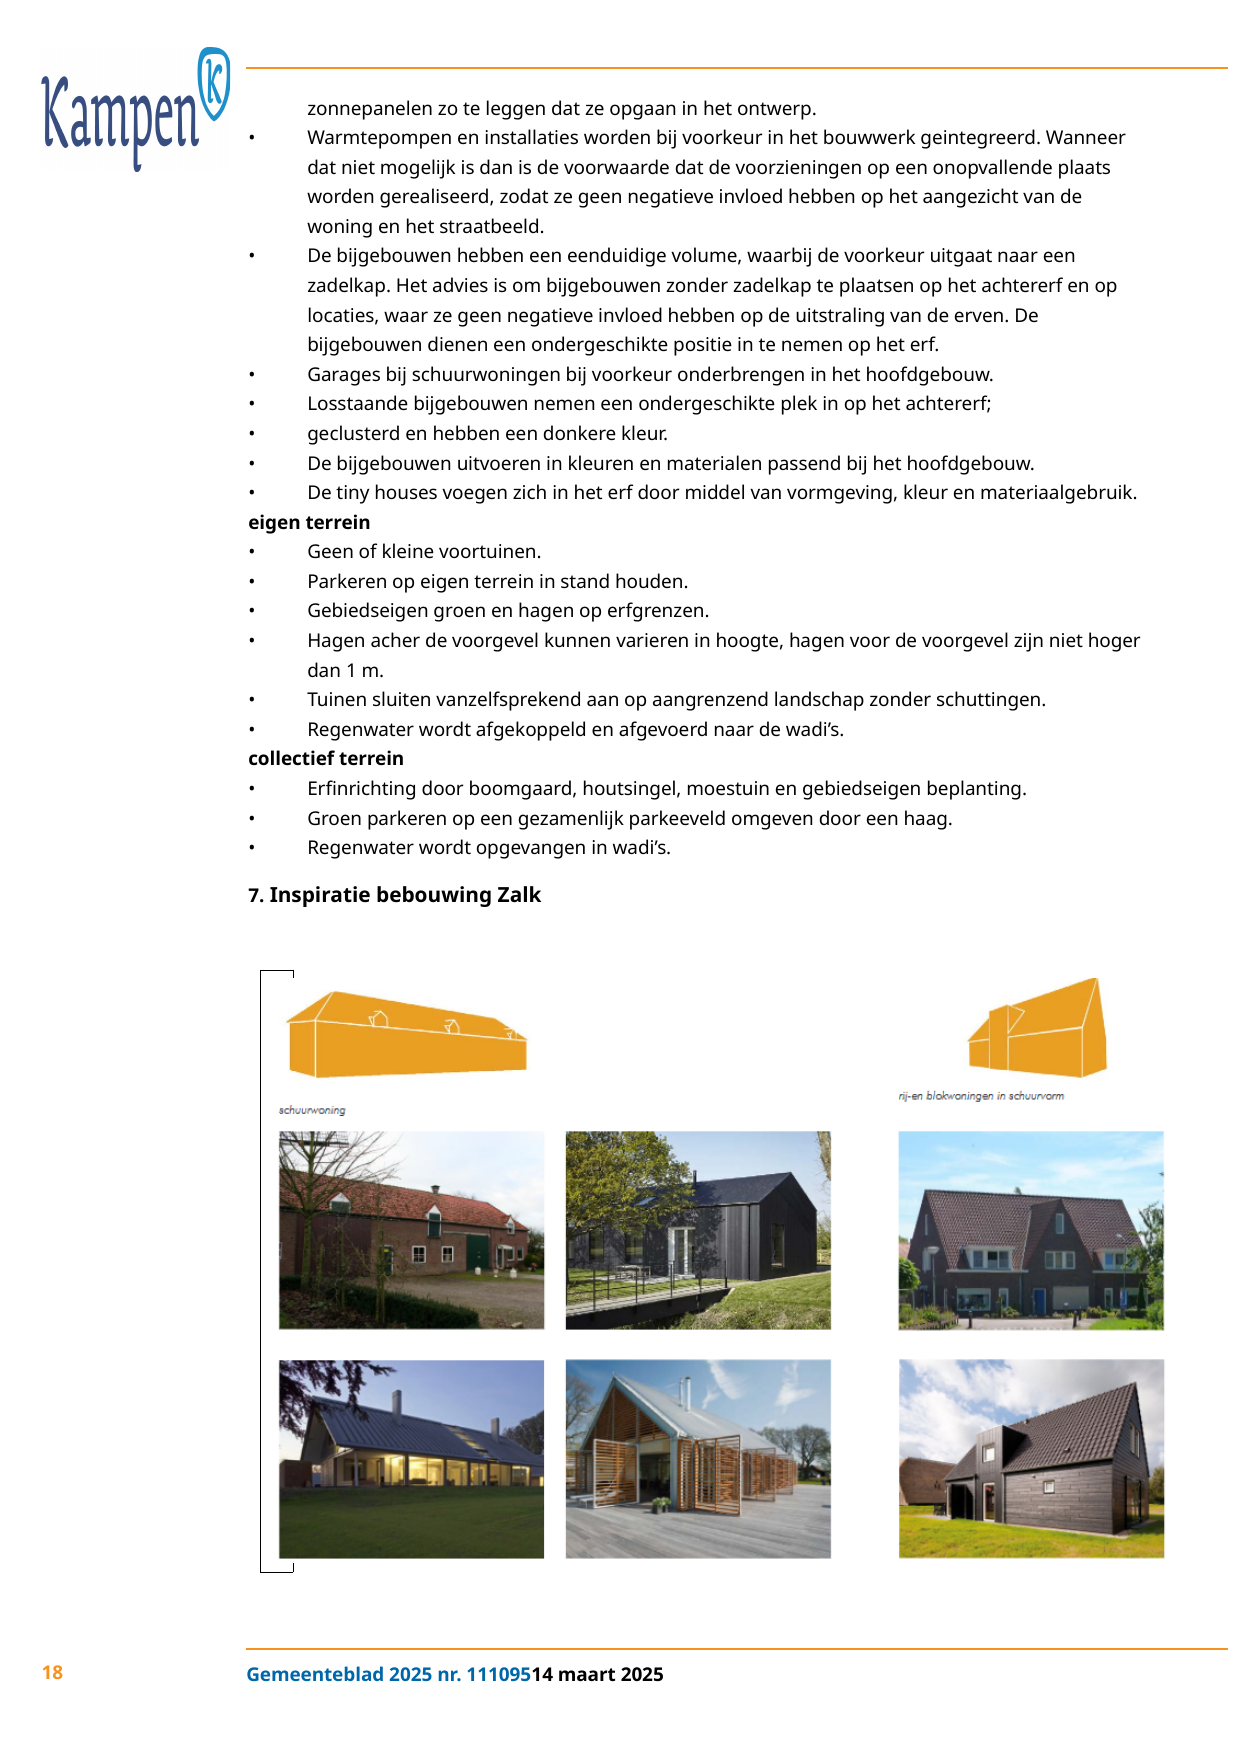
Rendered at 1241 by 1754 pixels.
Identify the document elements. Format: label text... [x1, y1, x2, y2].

list De bijgebouwen hebben een eenduidige volume, waarbij de voorkeur uitgaat naar een zadelkap. Het advies is om bijgebouwen zonder zadelkap te plaatsen op het achtererf en op locaties, waar ze geen negatieve invloed hebben op de uitstraling van de erven. De bijgebouwen dienen een ondergeschikte positie in te nemen op het erf. [248, 243, 1152, 357]
list Regenwater wordt afgekoppeld en afgevoerd naar de wadi’s. [248, 716, 1152, 742]
picture [268, 978, 1173, 1563]
list Garages bij schuurwoningen bij voorkeur onderbrengen in het hoofdgebouw. [248, 361, 1152, 387]
list geclusterd en hebben een donkere kleur. [248, 420, 1152, 446]
list Gebiedseigen groen en hagen op erfgrenzen. [248, 598, 1152, 623]
text collectief terrein [248, 746, 1152, 771]
list Geen of kleine voortuinen. [248, 538, 1152, 564]
text eigen terrein [248, 509, 1152, 535]
list De tiny houses voegen zich in het erf door middel van vormgeving, kleur en materiaalgebruik. [248, 479, 1152, 505]
text 7. Inspiratie bebouwing Zalk [248, 880, 1152, 908]
list De bijgebouwen uitvoeren in kleuren en materialen passend bij het hoofdgebouw. [248, 450, 1152, 476]
list Groen parkeren op een gezamenlijk parkeeveld omgeven door een haag. [248, 805, 1152, 831]
list Erfinrichting door boomgaard, houtsingel, moestuin en gebiedseigen beplanting. [248, 775, 1152, 801]
list Regenwater wordt opgevangen in wadi’s. [248, 834, 1152, 860]
list Losstaande bijgebouwen nemen een ondergeschikte plek in op het achtererf; [248, 391, 1152, 416]
list Warmtepompen en installaties worden bij voorkeur in het bouwwerk geintegreerd. Wanneer dat niet mogelijk is dan is de voorwaarde dat de voorzieningen op een onopvallende plaats worden gerealiseerd, zodat ze geen negatieve invloed hebben op het aangezicht van de woning en het straatbeeld. [248, 124, 1152, 239]
list Tuinen sluiten vanzelfsprekend aan op aangrenzend landschap zonder schuttingen. [248, 686, 1152, 712]
list Parkeren op eigen terrein in stand houden. [248, 568, 1152, 594]
list Hagen acher de voorgevel kunnen varieren in hoogte, hagen voor de voorgevel zijn niet hoger dan 1 m. [248, 627, 1152, 683]
picture [41, 47, 231, 172]
list zonnepanelen zo te leggen dat ze opgaan in het ontwerp. [248, 95, 1152, 121]
